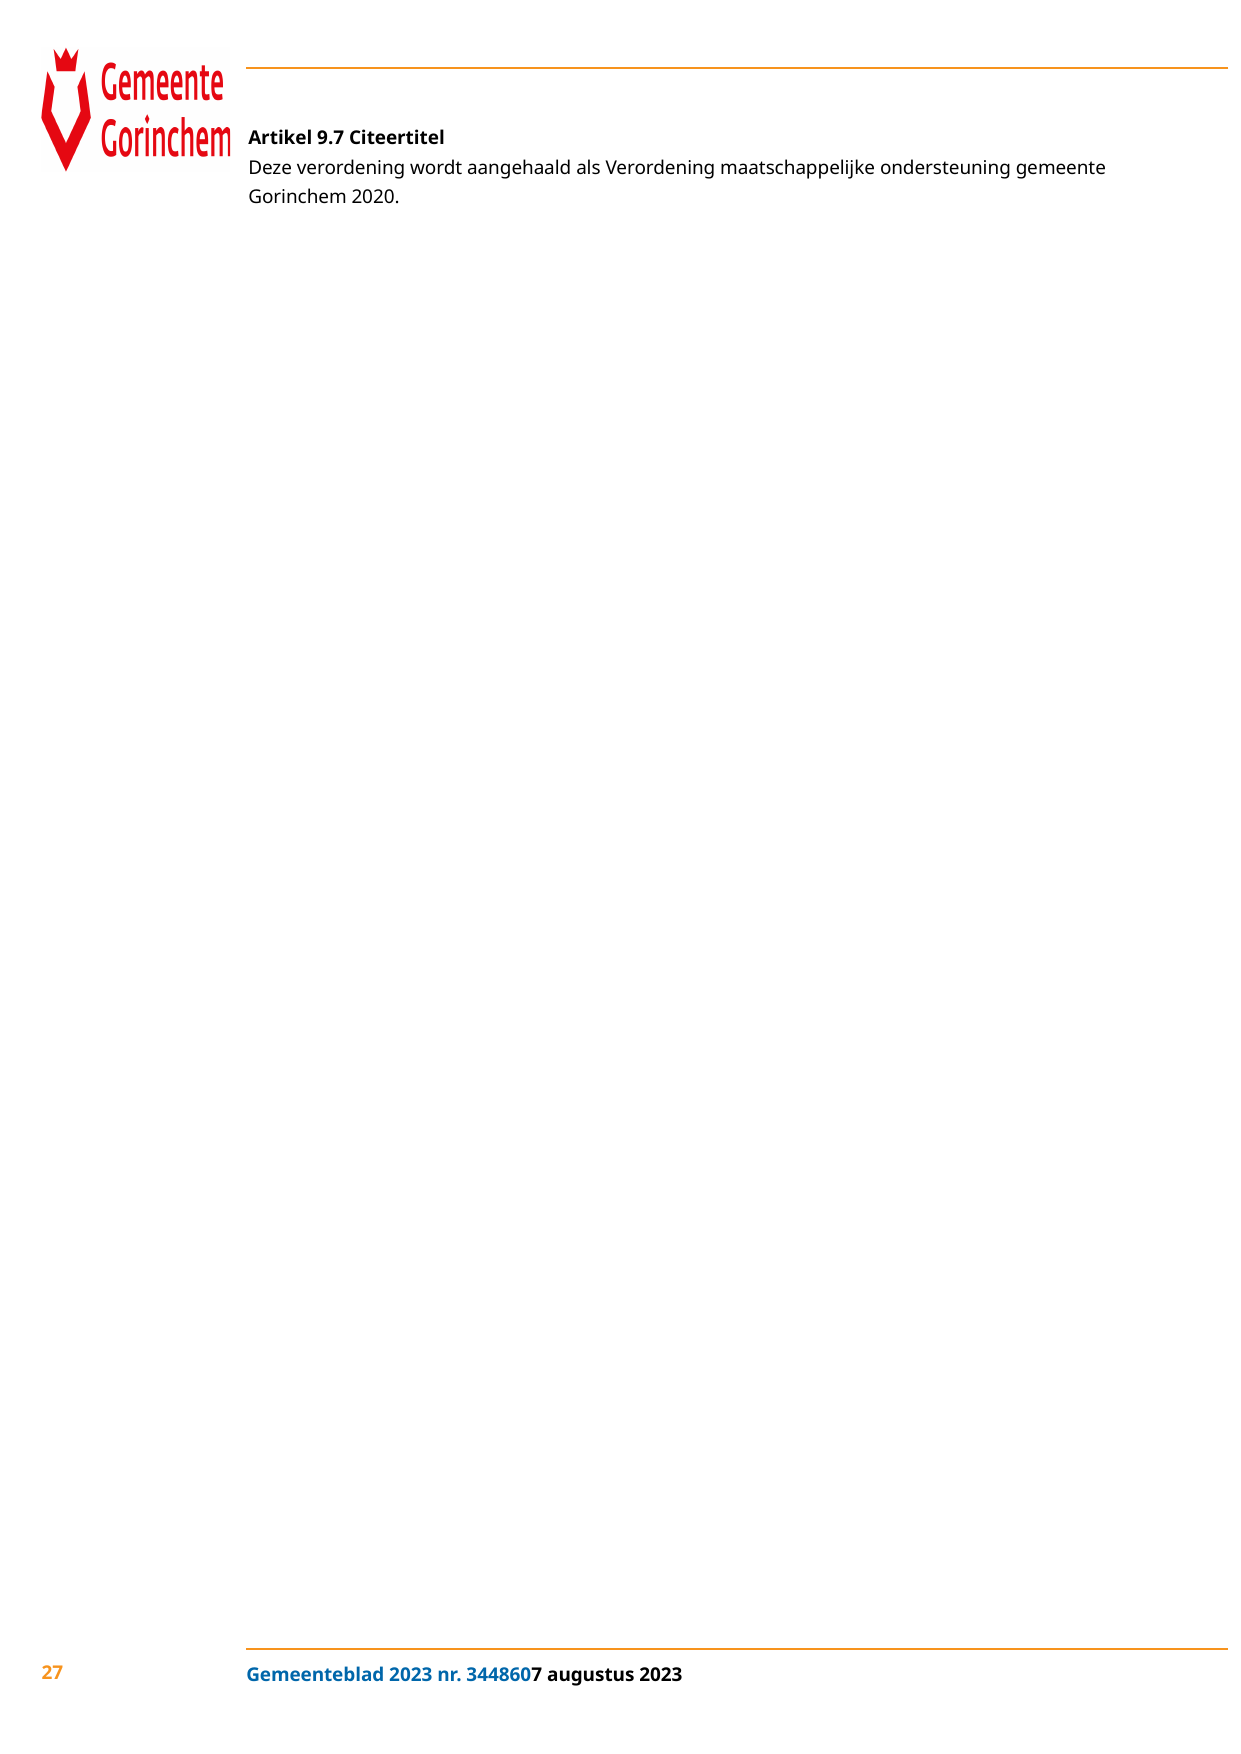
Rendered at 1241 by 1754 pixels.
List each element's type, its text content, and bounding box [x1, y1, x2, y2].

picture [41, 47, 231, 172]
text Artikel 9.7 Citeertitel [248, 124, 1152, 150]
text Deze verordening wordt aangehaald als Verordening maatschappelijke ondersteuning gemeente Gorinchem 2020. [248, 154, 1152, 209]
